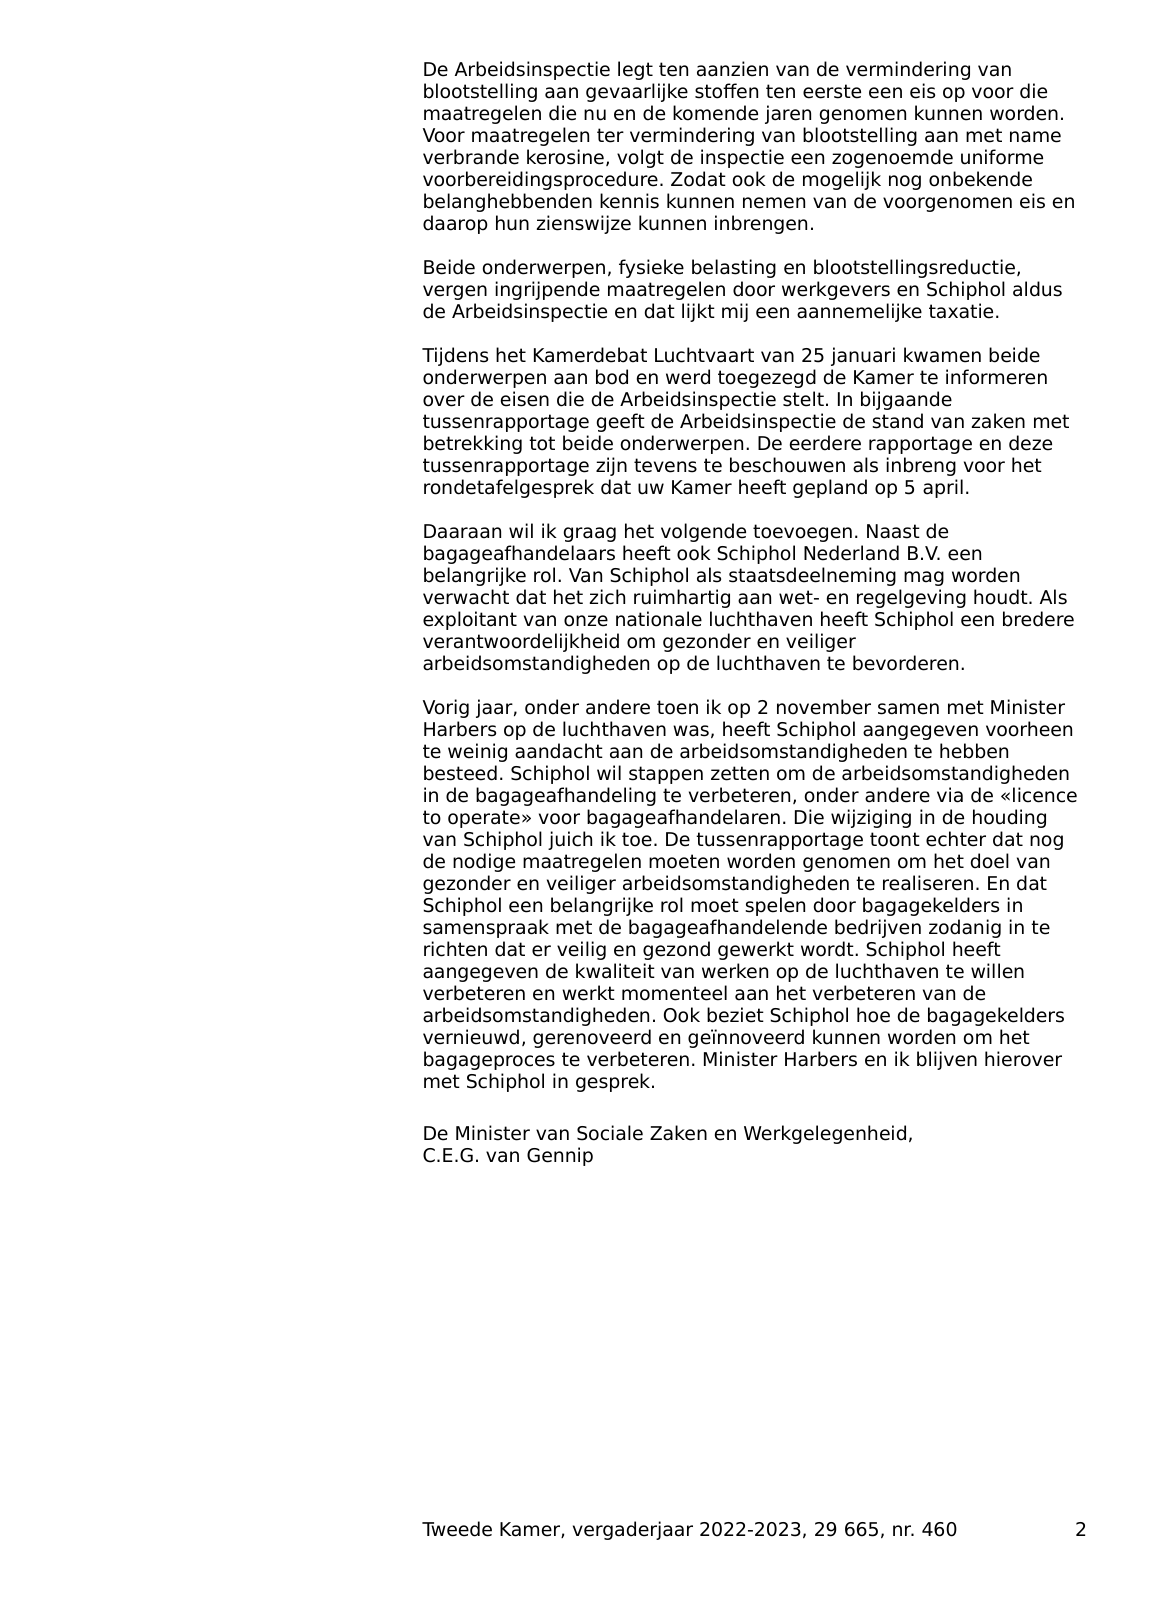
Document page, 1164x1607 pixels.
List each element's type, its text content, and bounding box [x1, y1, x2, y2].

text Beide onderwerpen, fysieke belasting en blootstellingsreductie, vergen ingrijpende maatregelen door werkgevers en Schiphol aldus de Arbeidsinspectie en dat lijkt mij een aannemelijke taxatie. [422, 257, 1087, 323]
text Tijdens het Kamerdebat Luchtvaart van 25 januari kwamen beide onderwerpen aan bod en werd toegezegd de Kamer te informeren over de eisen die de Arbeidsinspectie stelt. In bijgaande tussenrapportage geeft de Arbeidsinspectie de stand van zaken met betrekking tot beide onderwerpen. De eerdere rapportage en deze tussenrapportage zijn tevens te beschouwen als inbreng voor het rondetafelgesprek dat uw Kamer heeft gepland op 5 april. [422, 345, 1087, 499]
text Daaraan wil ik graag het volgende toevoegen. Naast de bagageafhandelaars heeft ook Schiphol Nederland B.V. een belangrijke rol. Van Schiphol als staatsdeelneming mag worden verwacht dat het zich ruimhartig aan wet- en regelgeving houdt. Als exploitant van onze nationale luchthaven heeft Schiphol een bredere verantwoordelijkheid om gezonder en veiliger arbeidsomstandigheden op de luchthaven te bevorderen. [422, 521, 1087, 675]
text De Minister van Sociale Zaken en Werkgelegenheid, C.E.G. van Gennip [422, 1123, 1087, 1167]
text Vorig jaar, onder andere toen ik op 2 november samen met Minister Harbers op de luchthaven was, heeft Schiphol aangegeven voorheen te weinig aandacht aan de arbeidsomstandigheden te hebben besteed. Schiphol wil stappen zetten om de arbeidsomstandigheden in de bagageafhandeling te verbeteren, onder andere via de «licence to operate» voor bagageafhandelaren. Die wijziging in de houding van Schiphol juich ik toe. De tussenrapportage toont echter dat nog de nodige maatregelen moeten worden genomen om het doel van gezonder en veiliger arbeidsomstandigheden te realiseren. En dat Schiphol een belangrijke rol moet spelen door bagagekelders in samenspraak met de bagageafhandelende bedrijven zodanig in te richten dat er veilig en gezond gewerkt wordt. Schiphol heeft aangegeven de kwaliteit van werken op de luchthaven te willen verbeteren en werkt momenteel aan het verbeteren van de arbeidsomstandigheden. Ook beziet Schiphol hoe de bagagekelders vernieuwd, gerenoveerd en geïnnoveerd kunnen worden om het bagageproces te verbeteren. Minister Harbers en ik blijven hierover met Schiphol in gesprek. [422, 697, 1087, 1093]
text De Arbeidsinspectie legt ten aanzien van de vermindering van blootstelling aan gevaarlijke stoffen ten eerste een eis op voor die maatregelen die nu en de komende jaren genomen kunnen worden. Voor maatregelen ter vermindering van blootstelling aan met name verbrande kerosine, volgt de inspectie een zogenoemde uniforme voorbereidingsprocedure. Zodat ook de mogelijk nog onbekende belanghebbenden kennis kunnen nemen van de voorgenomen eis en daarop hun zienswijze kunnen inbrengen. [422, 59, 1087, 235]
